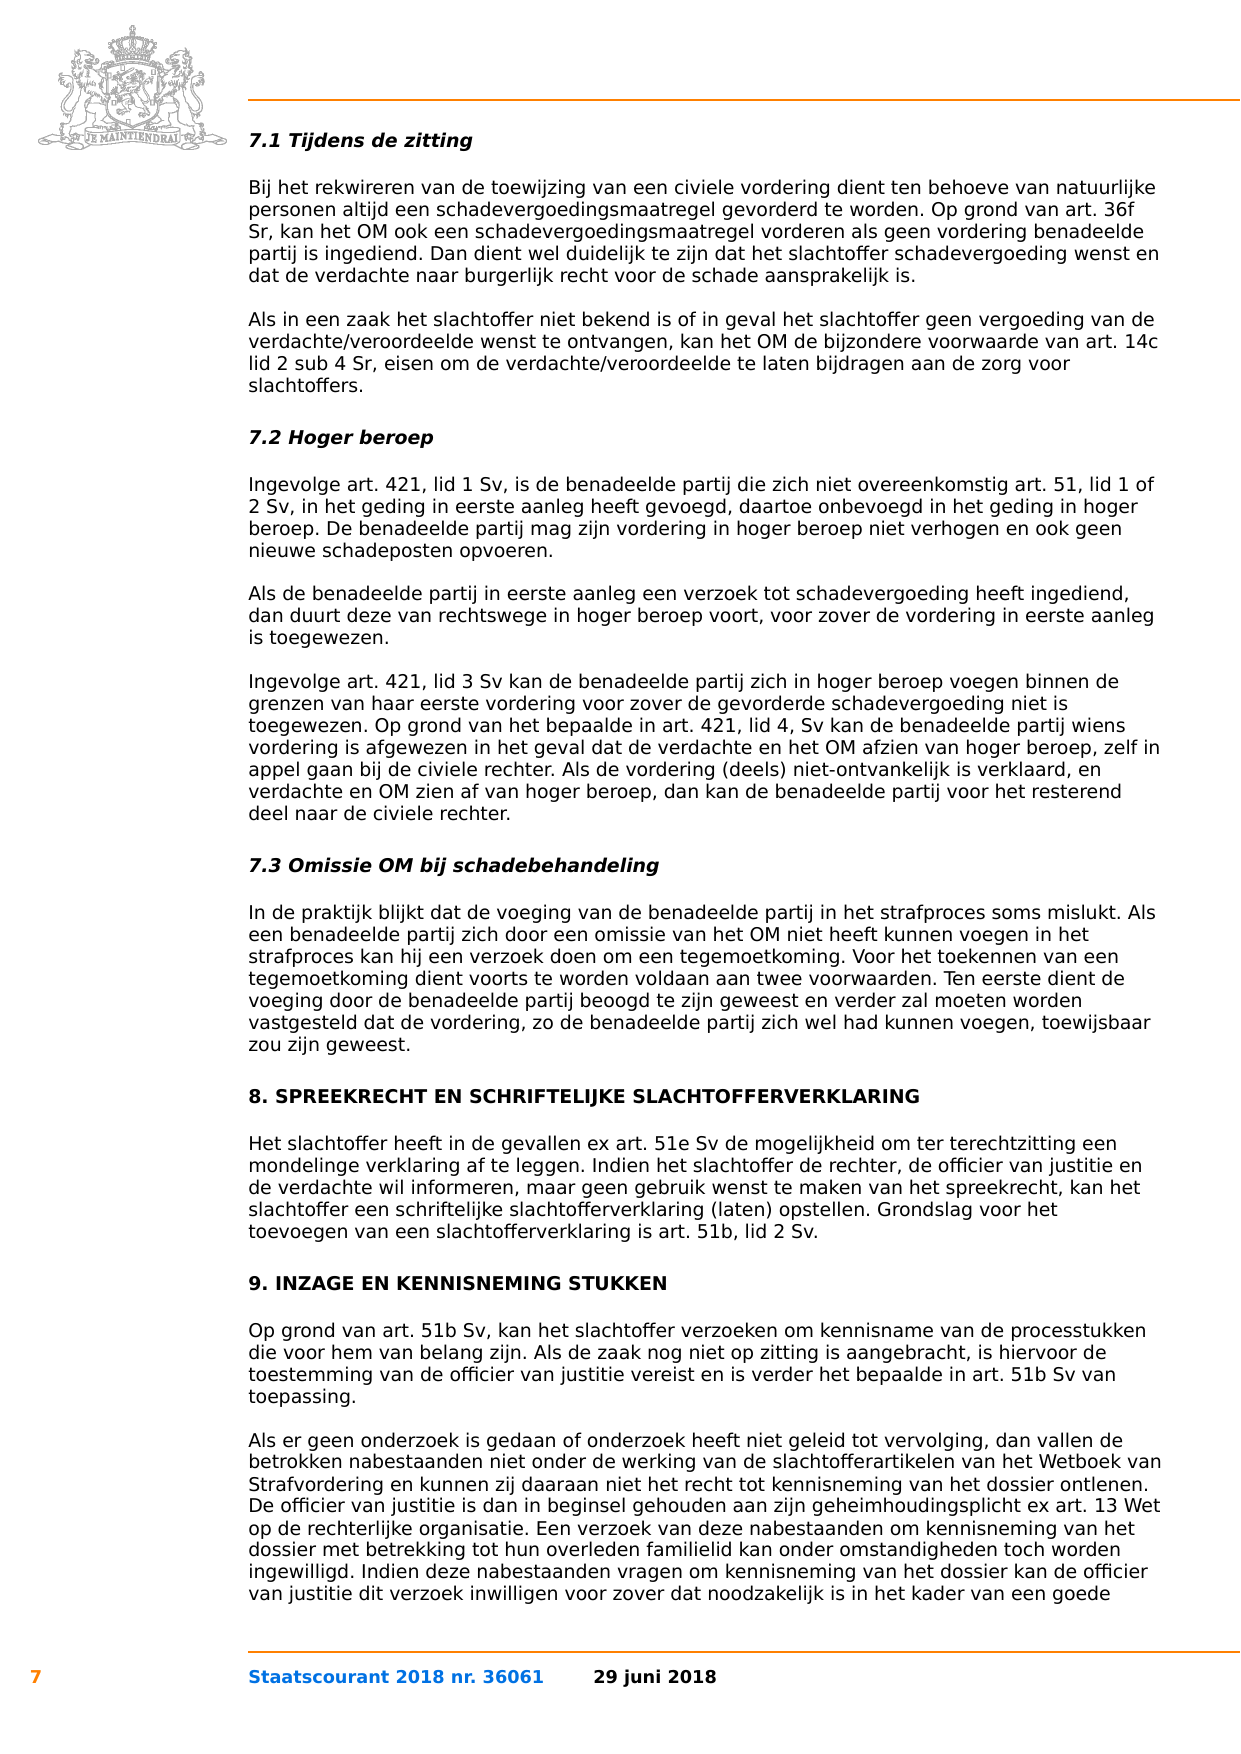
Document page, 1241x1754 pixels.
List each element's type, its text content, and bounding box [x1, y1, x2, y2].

subtitle 9. INZAGE EN KENNISNEMING STUKKEN [248, 1273, 1163, 1295]
text Ingevolge art. 421, lid 1 Sv, is de benadeelde partij die zich niet overeenkomstig art. 51, lid 1 of 2 Sv, in het geding in eerste aanleg heeft gevoegd, daartoe onbevoegd in het geding in hoger beroep. De benadeelde partij mag zijn vordering in hoger beroep niet verhogen en ook geen nieuwe schadeposten opvoeren. [248, 473, 1163, 561]
text Het slachtoffer heeft in de gevallen ex art. 51e Sv de mogelijkheid om ter terechtzitting een mondelinge verklaring af te leggen. Indien het slachtoffer de rechter, de officier van justitie en de verdachte wil informeren, maar geen gebruik wenst te maken van het spreekrecht, kan het slachtoffer een schriftelijke slachtofferverklaring (laten) opstellen. Grondslag voor het toevoegen van een slachtofferverklaring is art. 51b, lid 2 Sv. [248, 1133, 1163, 1243]
text In de praktijk blijkt dat de voeging van de benadeelde partij in het strafproces soms mislukt. Als een benadeelde partij zich door een omissie van het OM niet heeft kunnen voegen in het strafproces kan hij een verzoek doen om een tegemoetkoming. Voor het toekennen van een tegemoetkoming dient voorts te worden voldaan aan twee voorwaarden. Ten eerste dient de voeging door de benadeelde partij beoogd te zijn geweest en verder zal moeten worden vastgesteld dat de vordering, zo de benadeelde partij zich wel had kunnen voegen, toewijsbaar zou zijn geweest. [248, 902, 1163, 1056]
text Op grond van art. 51b Sv, kan het slachtoffer verzoeken om kennisname van de processtukken die voor hem van belang zijn. Als de zaak nog niet op zitting is aangebracht, is hiervoor de toestemming van de officier van justitie vereist en is verder het bepaalde in art. 51b Sv van toepassing. [248, 1320, 1163, 1408]
text Als de benadeelde partij in eerste aanleg een verzoek tot schadevergoeding heeft ingediend, dan duurt deze van rechtswege in hoger beroep voort, voor zover de vordering in eerste aanleg is toegewezen. [248, 583, 1163, 649]
subtitle 7.3 Omissie OM bij schadebehandeling [248, 855, 1163, 877]
text Als er geen onderzoek is gedaan of onderzoek heeft niet geleid tot vervolging, dan vallen de betrokken nabestaanden niet onder de werking van de slachtofferartikelen van het Wetboek van Strafvordering en kunnen zij daaraan niet het recht tot kennisneming van het dossier ontlenen. De officier van justitie is dan in beginsel gehouden aan zijn geheimhoudingsplicht ex art. 13 Wet op de rechterlijke organisatie. Een verzoek van deze nabestaanden om kennisneming van het dossier met betrekking tot hun overleden familielid kan onder omstandigheden toch worden ingewilligd. Indien deze nabestaanden vragen om kennisneming van het dossier kan de officier van justitie dit verzoek inwilligen voor zover dat noodzakelijk is in het kader van een goede [248, 1429, 1163, 1605]
text Als in een zaak het slachtoffer niet bekend is of in geval het slachtoffer geen vergoeding van de verdachte/veroordeelde wenst te ontvangen, kan het OM de bijzondere voorwaarde van art. 14c lid 2 sub 4 Sr, eisen om de verdachte/veroordeelde te laten bijdragen aan de zorg voor slachtoffers. [248, 309, 1163, 397]
subtitle 8. SPREEKRECHT EN SCHRIFTELIJKE SLACHTOFFERVERKLARING [248, 1086, 1163, 1108]
text Bij het rekwireren van de toewijzing van een civiele vordering dient ten behoeve van natuurlijke personen altijd een schadevergoedingsmaatregel gevorderd te worden. Op grond van art. 36f Sr, kan het OM ook een schadevergoedingsmaatregel vorderen als geen vordering benadeelde partij is ingediend. Dan dient wel duidelijk te zijn dat het slachtoffer schadevergoeding wenst en dat de verdachte naar burgerlijk recht voor de schade aansprakelijk is. [248, 177, 1163, 287]
subtitle 7.2 Hoger beroep [248, 427, 1163, 448]
subtitle 7.1 Tijdens de zitting [248, 130, 1163, 152]
text Ingevolge art. 421, lid 3 Sv kan de benadeelde partij zich in hoger beroep voegen binnen de grenzen van haar eerste vordering voor zover de gevorderde schadevergoeding niet is toegewezen. Op grond van het bepaalde in art. 421, lid 4, Sv kan de benadeelde partij wiens vordering is afgewezen in het geval dat de verdachte en het OM afzien van hoger beroep, zelf in appel gaan bij de civiele rechter. Als de vordering (deels) niet-ontvankelijk is verklaard, en verdachte en OM zien af van hoger beroep, dan kan de benadeelde partij voor het resterend deel naar de civiele rechter. [248, 671, 1163, 825]
picture [38, 25, 227, 150]
